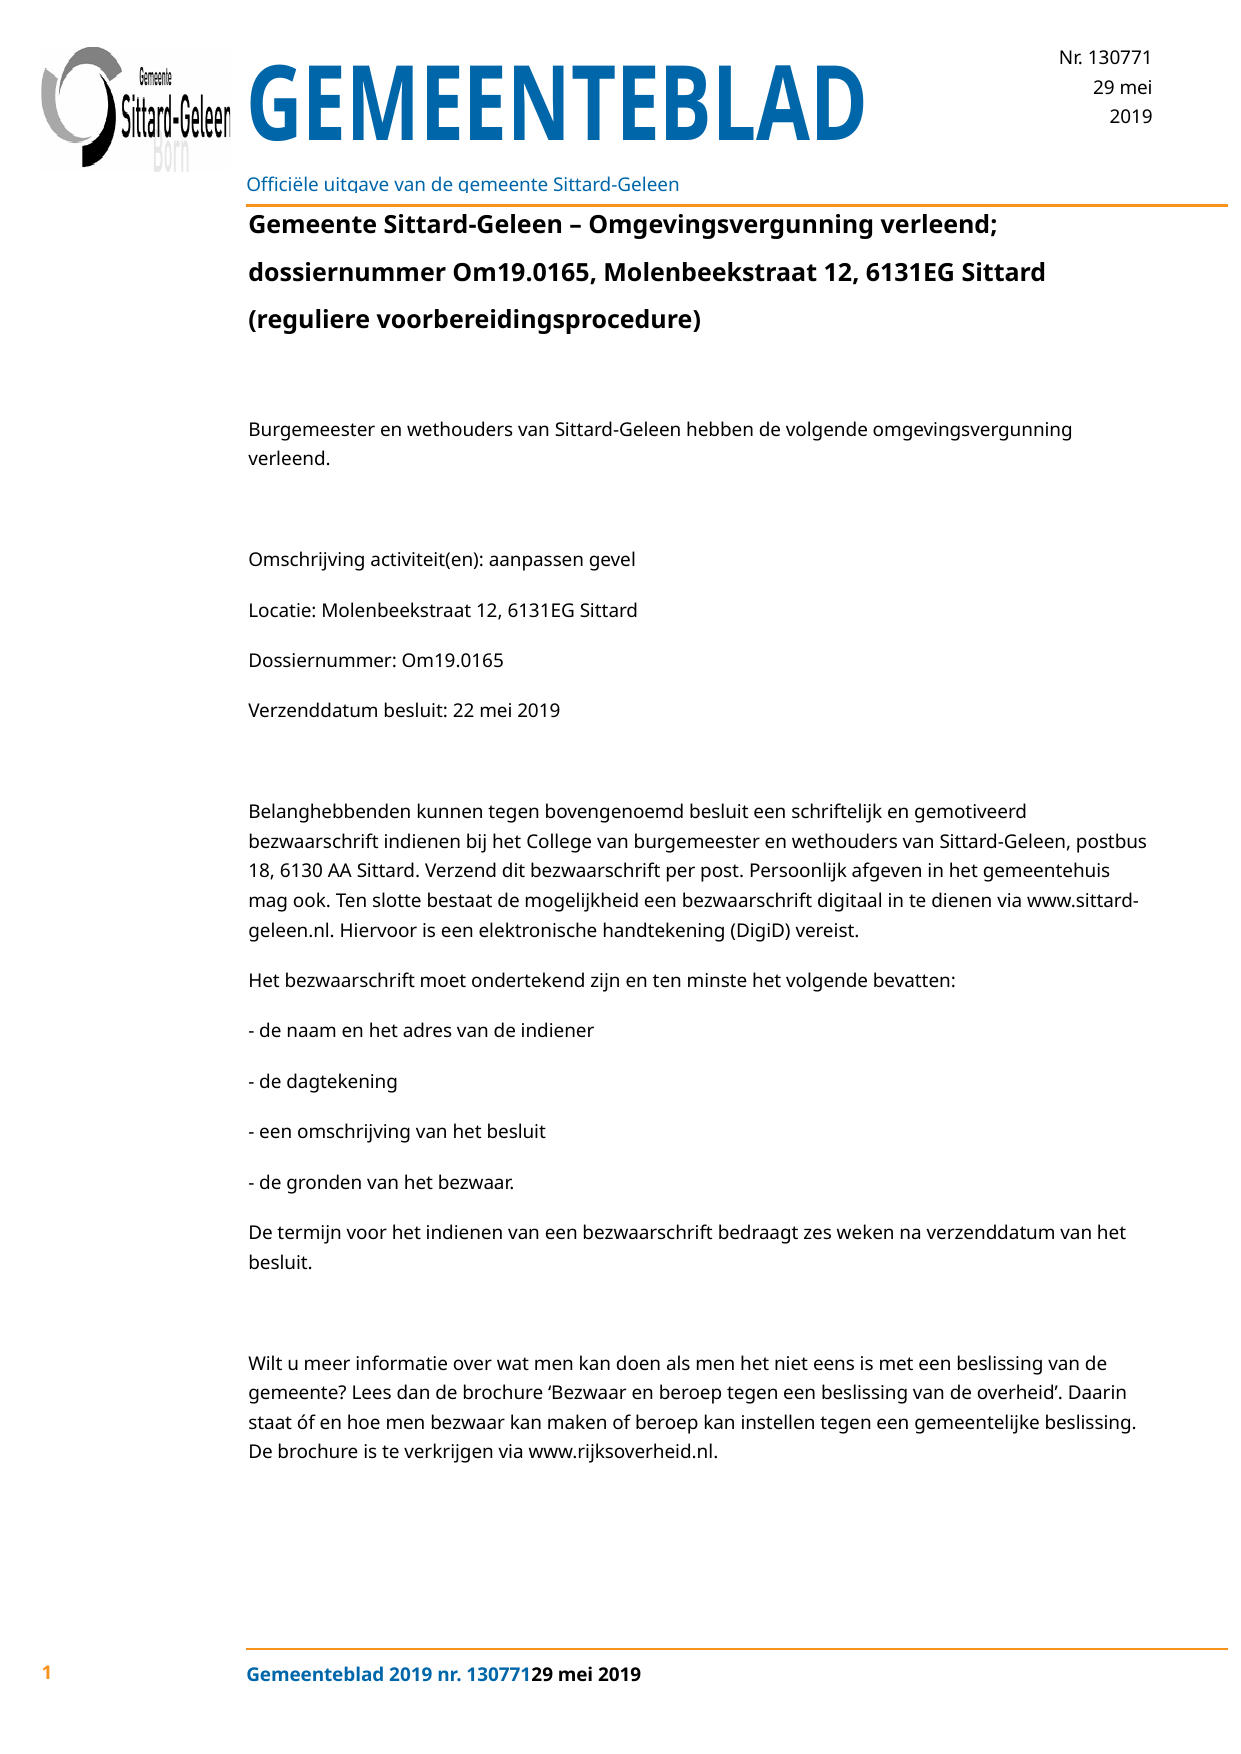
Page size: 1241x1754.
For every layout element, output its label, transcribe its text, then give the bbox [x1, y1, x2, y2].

text Burgemeester en wethouders van Sittard-Geleen hebben de volgende omgevingsvergunning verleend. [248, 416, 1152, 471]
text Het bezwaarschrift moet ondertekend zijn en ten minste het volgende bevatten: [248, 967, 1152, 993]
text Locatie: Molenbeekstraat 12, 6131EG Sittard [248, 597, 1152, 622]
text - de gronden van het bezwaar. [248, 1169, 1152, 1194]
text Belanghebbenden kunnen tegen bovengenoemd besluit een schriftelijk en gemotiveerd bezwaarschrift indienen bij het College van burgemeester en wethouders van Sittard-Geleen, postbus 18, 6130 AA Sittard. Verzend dit bezwaarschrift per post. Persoonlijk afgeven in het gemeentehuis mag ook. Ten slotte bestaat de mogelijkheid een bezwaarschrift digitaal in te dienen via www.sittard-geleen.nl. Hiervoor is een elektronische handtekening (DigiD) vereist. [248, 798, 1152, 942]
text Omschrijving activiteit(en): aanpassen gevel [248, 546, 1152, 572]
picture [41, 47, 231, 172]
text - de dagtekening [248, 1068, 1152, 1094]
text Wilt u meer informatie over wat men kan doen als men het niet eens is met een beslissing van de gemeente? Lees dan de brochure ‘Bezwaar en beroep tegen een beslissing van de overheid’. Daarin staat óf en hoe men bezwaar kan maken of beroep kan instellen tegen een gemeentelijke beslissing. De brochure is te verkrijgen via www.rijksoverheid.nl. [248, 1350, 1152, 1464]
text Dossiernummer: Om19.0165 [248, 647, 1152, 673]
text - de naam en het adres van de indiener [248, 1018, 1152, 1043]
text Gemeente Sittard-Geleen – Omgevingsvergunning verleend; dossiernummer Om19.0165, Molenbeekstraat 12, 6131EG Sittard (reguliere voorbereidingsprocedure) [248, 207, 1152, 336]
text De termijn voor het indienen van een bezwaarschrift bedraagt zes weken na verzenddatum van het besluit. [248, 1219, 1152, 1274]
text Verzenddatum besluit: 22 mei 2019 [248, 698, 1152, 723]
text - een omschrijving van het besluit [248, 1118, 1152, 1144]
